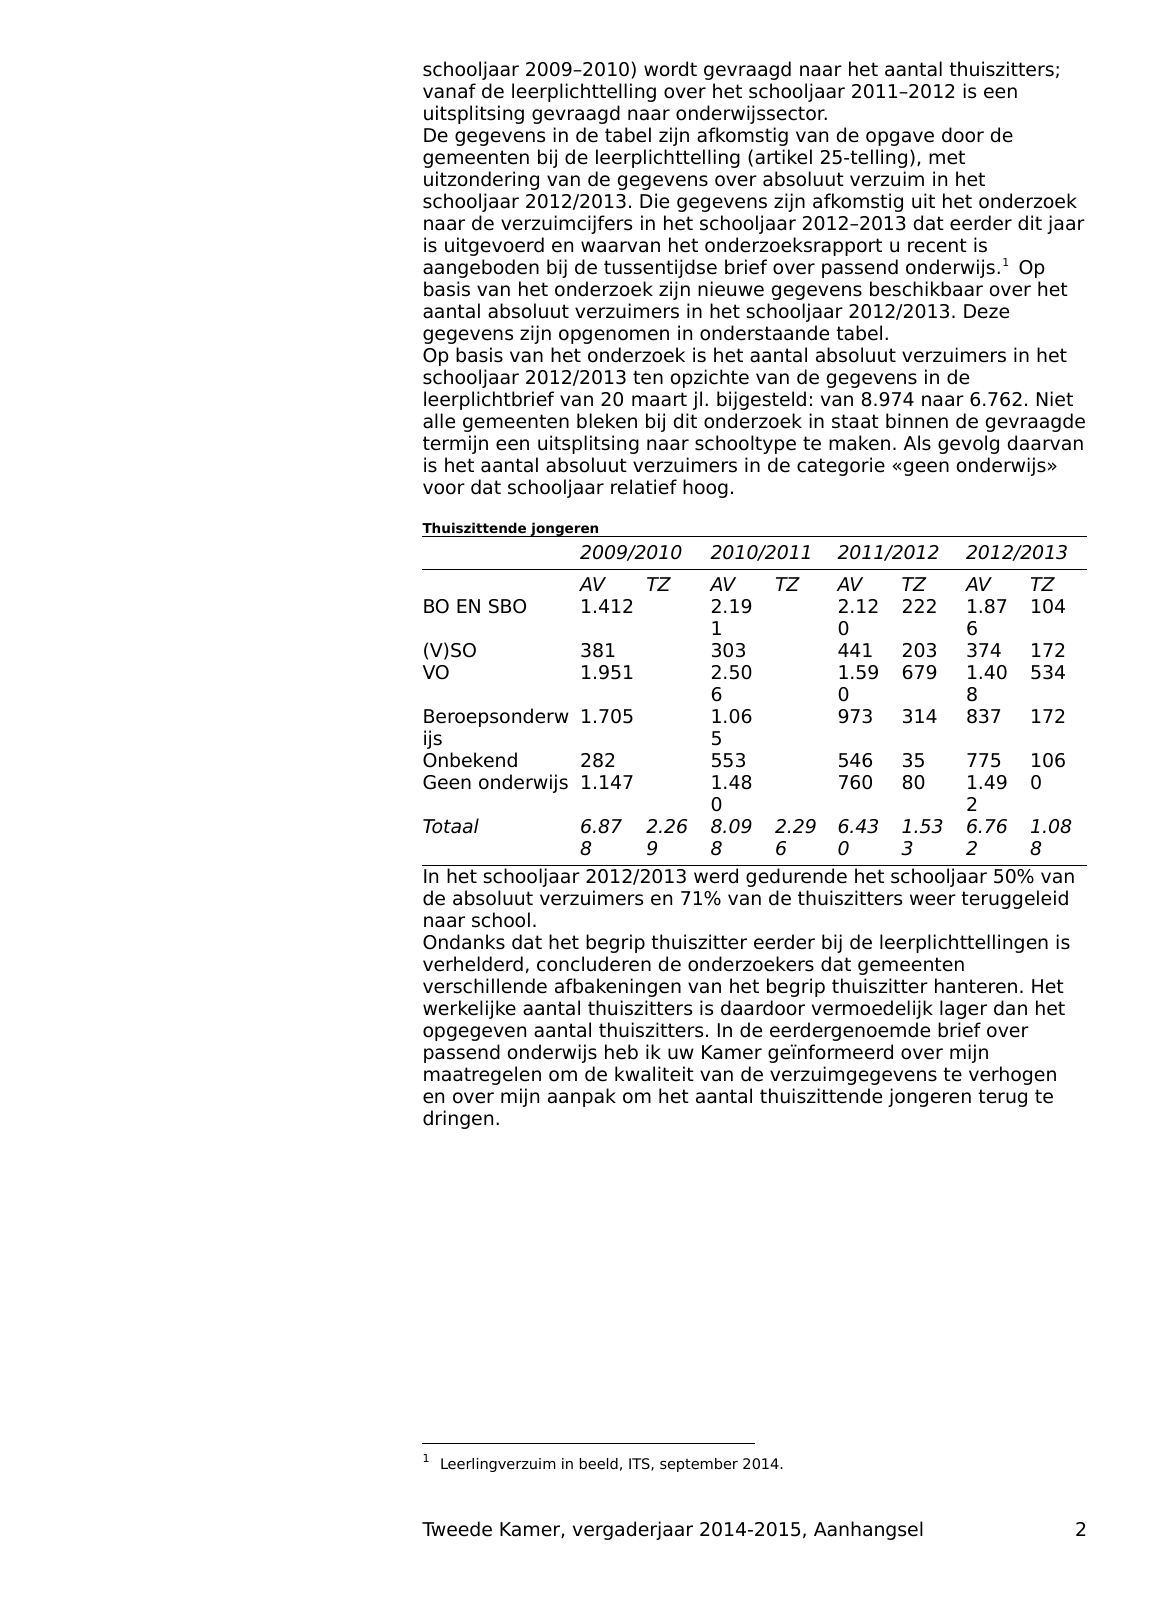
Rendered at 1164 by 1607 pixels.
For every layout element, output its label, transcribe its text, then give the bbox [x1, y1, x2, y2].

table_header Thuiszittende jongeren [422, 521, 1087, 536]
text Op basis van het onderzoek is het aantal absoluut verzuimers in het schooljaar 2012/2013 ten opzichte van de gegevens in de leerplichtbrief van 20 maart jl. bijgesteld: van 8.974 naar 6.762. Niet alle gemeenten bleken bij dit onderzoek in staat binnen de gevraagde termijn een uitsplitsing naar schooltype te maken. Als gevolg daarvan is het aantal absoluut verzuimers in de categorie «geen onderwijs» voor dat schooljaar relatief hoog. [422, 345, 1087, 499]
table_cell TZ [640, 570, 704, 596]
table_cell 303 [704, 640, 769, 662]
table_cell 1.705 [574, 706, 640, 750]
table_cell VO [422, 662, 574, 706]
table_cell 0 [1024, 772, 1087, 816]
table_cell 2.269 [640, 816, 704, 865]
text De gegevens in de tabel zijn afkomstig van de opgave door de gemeenten bij de leerplichttelling (artikel 25-telling), met uitzondering van de gegevens over absoluut verzuim in het schooljaar 2012/2013. Die gegevens zijn afkomstig uit het onderzoek naar de verzuimcijfers in het schooljaar 2012–2013 dat eerder dit jaar is uitgevoerd en waarvan het onderzoeksrapport u recent is aangeboden bij de tussentijdse brief over passend onderwijs. Op basis van het onderzoek zijn nieuwe gegevens beschikbaar over het aantal absoluut verzuimers in het schooljaar 2012/2013. Deze gegevens zijn opgenomen in onderstaande tabel. [422, 125, 1087, 345]
table_cell 1.147 [574, 772, 640, 816]
table_cell AV [831, 570, 896, 596]
table_cell 6.762 [960, 816, 1024, 865]
table_cell 106 [1024, 750, 1087, 772]
text Ondanks dat het begrip thuiszitter eerder bij de leerplichttellingen is verhelderd, concluderen de onderzoekers dat gemeenten verschillende afbakeningen van het begrip thuiszitter hanteren. Het werkelijke aantal thuiszitters is daardoor vermoedelijk lager dan het opgegeven aantal thuiszitters. In de eerdergenoemde brief over passend onderwijs heb ik uw Kamer geïnformeerd over mijn maatregelen om de kwaliteit van de verzuimgegevens te verhogen en over mijn aanpak om het aantal thuiszittende jongeren terug te dringen. [422, 932, 1087, 1129]
table_cell [769, 750, 831, 772]
table_cell 441 [831, 640, 896, 662]
table_cell 775 [960, 750, 1024, 772]
table_cell [769, 706, 831, 750]
table_cell AV [574, 570, 640, 596]
table_cell 1.408 [960, 662, 1024, 706]
table_cell 1.065 [704, 706, 769, 750]
table_cell 374 [960, 640, 1024, 662]
table_cell 2011/2012 [831, 537, 960, 569]
table_cell 1.480 [704, 772, 769, 816]
table_cell Geen onderwijs [422, 772, 574, 816]
table_cell 8.098 [704, 816, 769, 865]
table_cell [769, 640, 831, 662]
table_cell 2.120 [831, 596, 896, 640]
table_cell [422, 537, 574, 569]
table_cell 381 [574, 640, 640, 662]
table_cell AV [960, 570, 1024, 596]
table_cell 6.430 [831, 816, 896, 865]
table_cell 172 [1024, 706, 1087, 750]
table_cell [640, 596, 704, 640]
table_cell 282 [574, 750, 640, 772]
table_cell 546 [831, 750, 896, 772]
table_cell 2012/2013 [960, 537, 1087, 569]
table_cell 1.533 [896, 816, 960, 865]
table_cell Onbekend [422, 750, 574, 772]
table_cell BO EN SBO [422, 596, 574, 640]
table_cell 2.296 [769, 816, 831, 865]
table_cell 679 [896, 662, 960, 706]
text schooljaar 2009–2010) wordt gevraagd naar het aantal thuiszitters; vanaf de leerplichttelling over het schooljaar 2011–2012 is een uitsplitsing gevraagd naar onderwijssector. [422, 59, 1087, 125]
table_cell 1.876 [960, 596, 1024, 640]
table_cell [422, 570, 574, 596]
table_cell 35 [896, 750, 960, 772]
table_cell 1.088 [1024, 816, 1087, 865]
table_cell Totaal [422, 816, 574, 865]
table_cell 172 [1024, 640, 1087, 662]
table_cell 973 [831, 706, 896, 750]
text Leerlingverzuim in beeld, ITS, september 2014. [422, 1452, 1087, 1474]
table_cell [769, 772, 831, 816]
table_cell 2010/2011 [704, 537, 831, 569]
table_cell [640, 772, 704, 816]
table_cell TZ [1024, 570, 1087, 596]
table_cell 1.590 [831, 662, 896, 706]
table_cell 80 [896, 772, 960, 816]
table_cell [640, 662, 704, 706]
table_cell 1.412 [574, 596, 640, 640]
table_cell 222 [896, 596, 960, 640]
table_cell [640, 750, 704, 772]
table_cell (V)SO [422, 640, 574, 662]
table_cell 2.191 [704, 596, 769, 640]
table_cell 837 [960, 706, 1024, 750]
table_cell 1.492 [960, 772, 1024, 816]
text In het schooljaar 2012/2013 werd gedurende het schooljaar 50% van de absoluut verzuimers en 71% van de thuiszitters weer teruggeleid naar school. [422, 866, 1087, 932]
table_cell 1.951 [574, 662, 640, 706]
table_cell TZ [769, 570, 831, 596]
table_cell Beroepsonderwijs [422, 706, 574, 750]
table_cell [640, 706, 704, 750]
table_cell TZ [896, 570, 960, 596]
table_cell AV [704, 570, 769, 596]
table_cell [640, 640, 704, 662]
table_cell 2.506 [704, 662, 769, 706]
table_cell [769, 596, 831, 640]
table_cell 203 [896, 640, 960, 662]
table_cell 553 [704, 750, 769, 772]
table_cell 6.878 [574, 816, 640, 865]
table_cell 534 [1024, 662, 1087, 706]
table_cell [769, 662, 831, 706]
table_cell 760 [831, 772, 896, 816]
table_cell 104 [1024, 596, 1087, 640]
table_cell 2009/2010 [574, 537, 704, 569]
table_cell 314 [896, 706, 960, 750]
